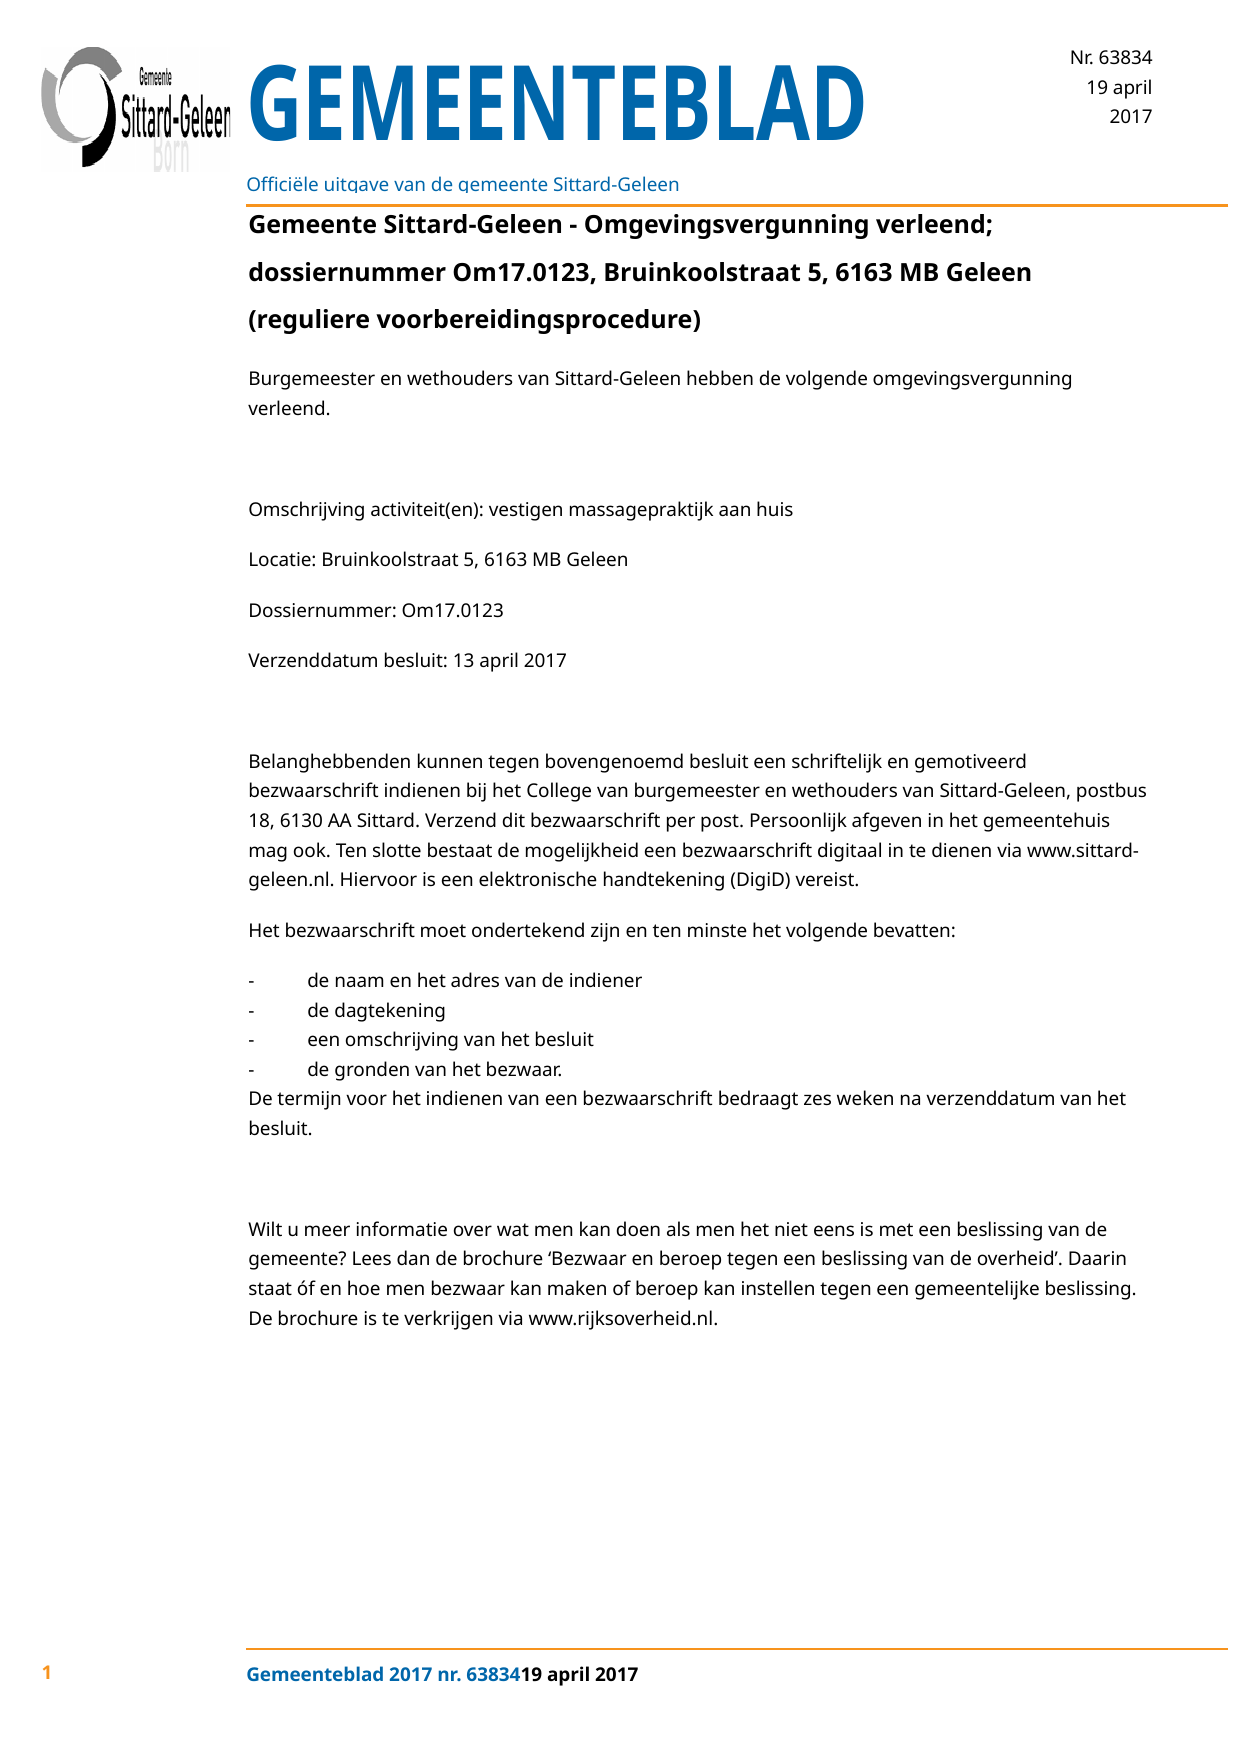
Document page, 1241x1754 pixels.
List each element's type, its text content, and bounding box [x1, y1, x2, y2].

list de naam en het adres van de indiener [248, 967, 1152, 993]
text Verzenddatum besluit: 13 april 2017 [248, 647, 1152, 673]
text Wilt u meer informatie over wat men kan doen als men het niet eens is met een beslissing van de gemeente? Lees dan de brochure ‘Bezwaar en beroep tegen een beslissing van de overheid’. Daarin staat óf en hoe men bezwaar kan maken of beroep kan instellen tegen een gemeentelijke beslissing. De brochure is te verkrijgen via www.rijksoverheid.nl. [248, 1216, 1152, 1330]
text Omschrijving activiteit(en): vestigen massagepraktijk aan huis [248, 496, 1152, 522]
list de gronden van het bezwaar. [248, 1056, 1152, 1082]
list een omschrijving van het besluit [248, 1026, 1152, 1052]
list de dagtekening [248, 997, 1152, 1022]
text Gemeente Sittard-Geleen - Omgevingsvergunning verleend; dossiernummer Om17.0123, Bruinkoolstraat 5, 6163 MB Geleen (reguliere voorbereidingsprocedure) [248, 207, 1152, 336]
text Het bezwaarschrift moet ondertekend zijn en ten minste het volgende bevatten: [248, 917, 1152, 942]
text De termijn voor het indienen van een bezwaarschrift bedraagt zes weken na verzenddatum van het besluit. [248, 1086, 1152, 1141]
text Dossiernummer: Om17.0123 [248, 597, 1152, 622]
text Locatie: Bruinkoolstraat 5, 6163 MB Geleen [248, 546, 1152, 572]
picture [41, 47, 231, 172]
text Belanghebbenden kunnen tegen bovengenoemd besluit een schriftelijk en gemotiveerd bezwaarschrift indienen bij het College van burgemeester en wethouders van Sittard-Geleen, postbus 18, 6130 AA Sittard. Verzend dit bezwaarschrift per post. Persoonlijk afgeven in het gemeentehuis mag ook. Ten slotte bestaat de mogelijkheid een bezwaarschrift digitaal in te dienen via www.sittard-geleen.nl. Hiervoor is een elektronische handtekening (DigiD) vereist. [248, 748, 1152, 892]
text Burgemeester en wethouders van Sittard-Geleen hebben de volgende omgevingsvergunning verleend. [248, 366, 1152, 421]
